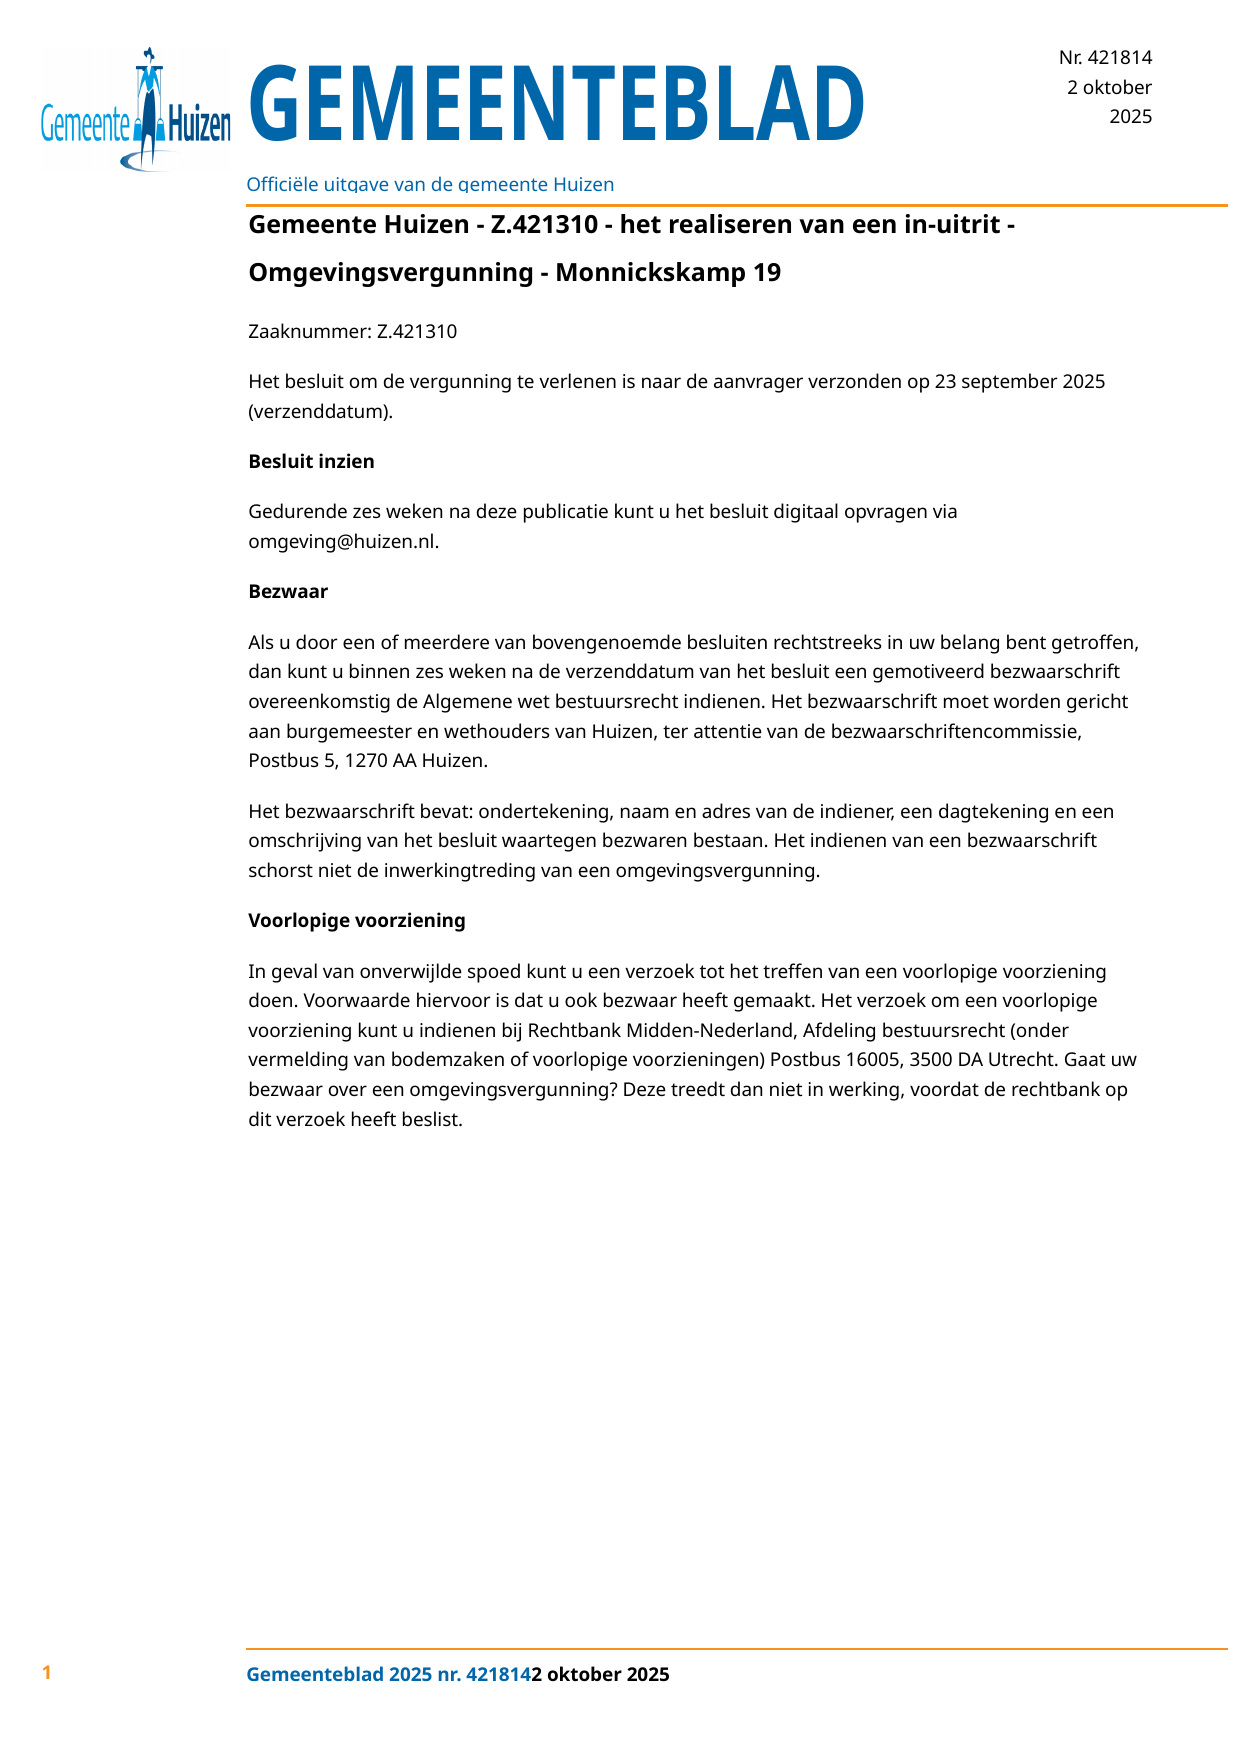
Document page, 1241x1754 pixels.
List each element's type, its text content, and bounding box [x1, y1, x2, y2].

text Gedurende zes weken na deze publicatie kunt u het besluit digitaal opvragen via omgeving@huizen.nl. [248, 499, 1152, 554]
text Voorlopige voorziening [248, 907, 1152, 933]
text Besluit inzien [248, 448, 1152, 474]
text In geval van onverwijlde spoed kunt u een verzoek tot het treffen van een voorlopige voorziening doen. Voorwaarde hiervoor is dat u ook bezwaar heeft gemaakt. Het verzoek om een voorlopige voorziening kunt u indienen bij Rechtbank Midden-Nederland, Afdeling bestuursrecht (onder vermelding van bodemzaken of voorlopige voorzieningen) Postbus 16005, 3500 DA Utrecht. Gaat uw bezwaar over een omgevingsvergunning? Deze treedt dan niet in werking, voordat de rechtbank op dit verzoek heeft beslist. [248, 958, 1152, 1132]
text Als u door een of meerdere van bovengenoemde besluiten rechtstreeks in uw belang bent getroffen, dan kunt u binnen zes weken na de verzenddatum van het besluit een gemotiveerd bezwaarschrift overeenkomstig de Algemene wet bestuursrecht indienen. Het bezwaarschrift moet worden gericht aan burgemeester en wethouders van Huizen, ter attentie van de bezwaarschriftencommissie, Postbus 5, 1270 AA Huizen. [248, 629, 1152, 773]
text Zaaknummer: Z.421310 [248, 318, 1152, 344]
text Het besluit om de vergunning te verlenen is naar de aanvrager verzonden op 23 september 2025 (verzenddatum). [248, 368, 1152, 424]
picture [41, 47, 231, 172]
text Gemeente Huizen - Z.421310 - het realiseren van een in-uitrit - Omgevingsvergunning - Monnickskamp 19 [248, 207, 1152, 288]
text Het bezwaarschrift bevat: ondertekening, naam en adres van de indiener, een dagtekening en een omschrijving van het besluit waartegen bezwaren bestaan. Het indienen van een bezwaarschrift schorst niet de inwerkingtreding van een omgevingsvergunning. [248, 798, 1152, 883]
text Bezwaar [248, 579, 1152, 604]
